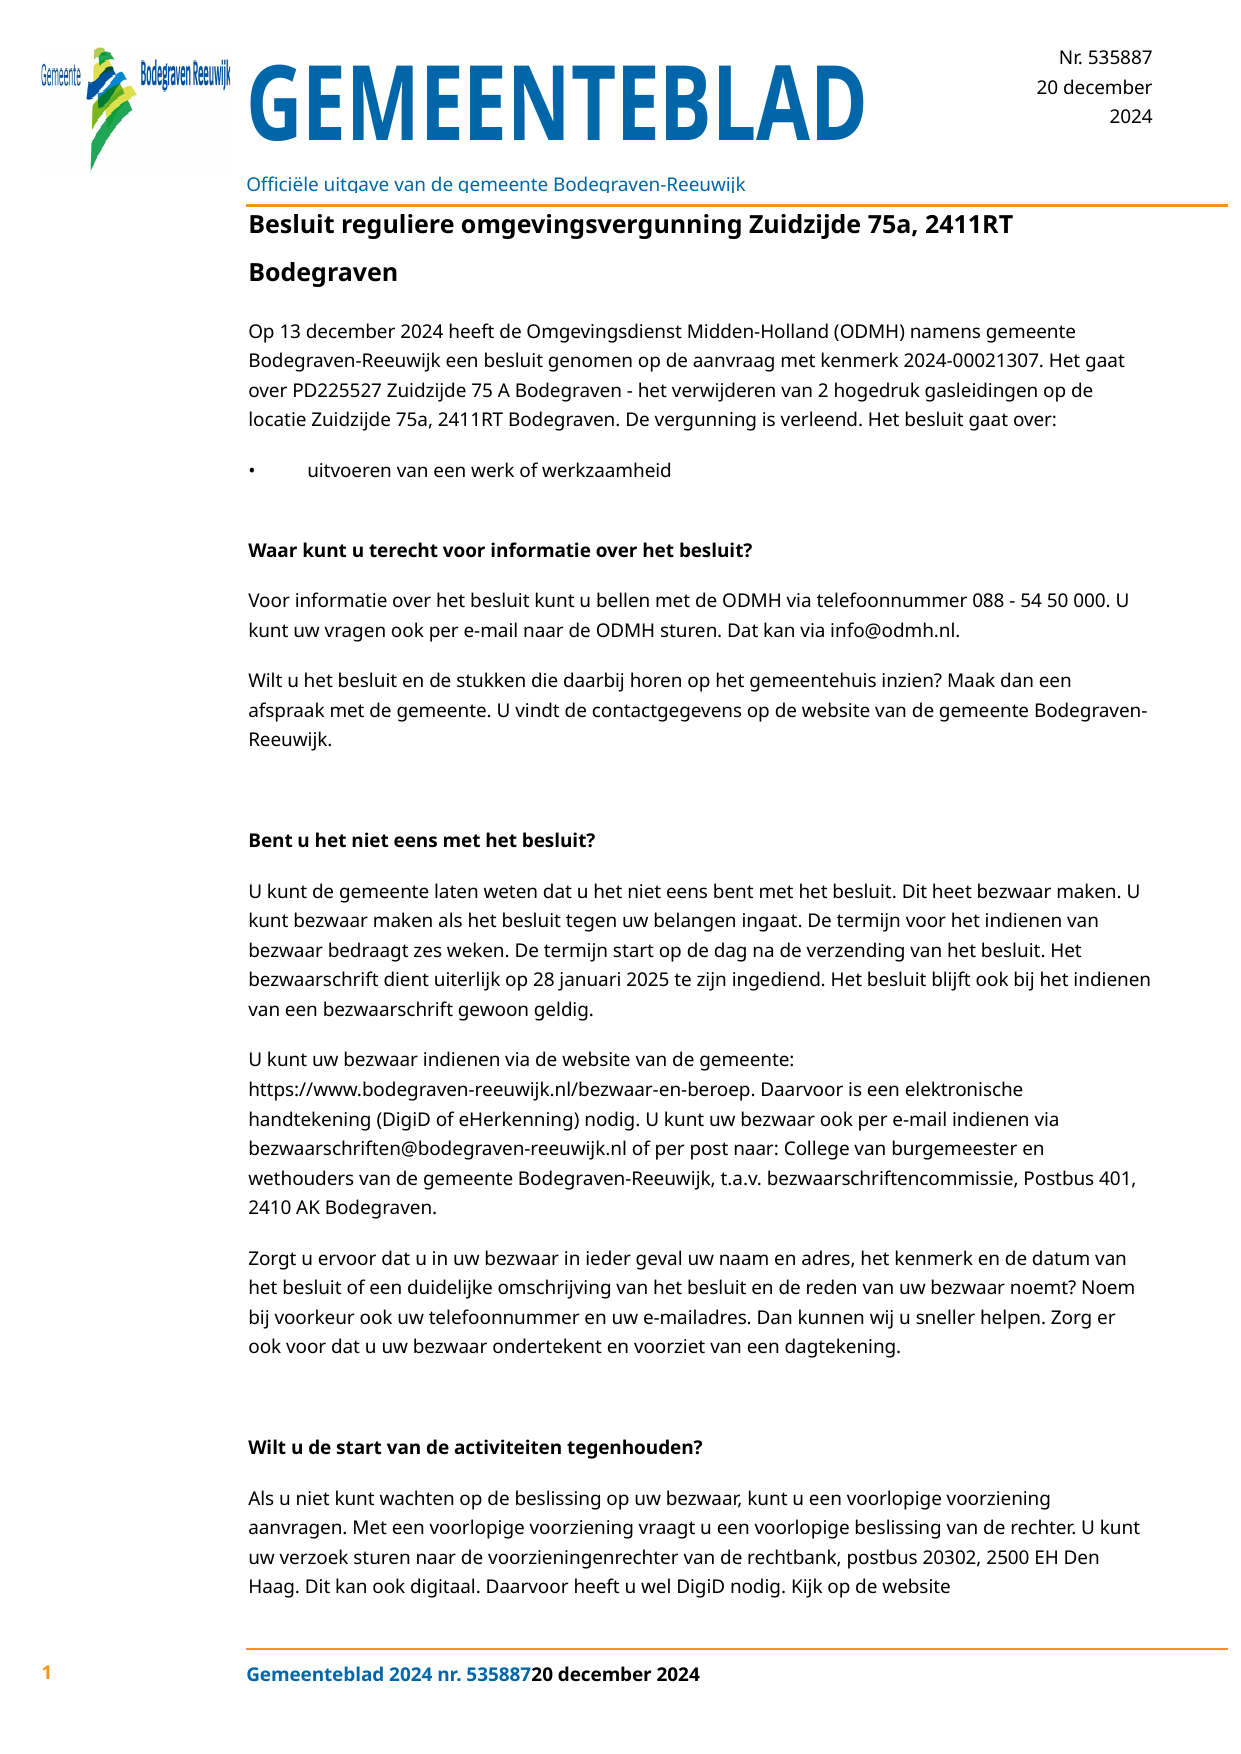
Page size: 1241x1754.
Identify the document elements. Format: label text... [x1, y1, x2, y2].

text Als u niet kunt wachten op de beslissing op uw bezwaar, kunt u een voorlopige voorziening aanvragen. Met een voorlopige voorziening vraagt u een voorlopige beslissing van de rechter. U kunt uw verzoek sturen naar de voorzieningenrechter van de rechtbank, postbus 20302, 2500 EH Den Haag. Dit kan ook digitaal. Daarvoor heeft u wel DigiD nodig. Kijk op de website [248, 1485, 1152, 1599]
text Besluit reguliere omgevingsvergunning Zuidzijde 75a, 2411RT Bodegraven [248, 207, 1152, 288]
text Waar kunt u terecht voor informatie over het besluit? [248, 537, 1152, 563]
picture [41, 47, 231, 172]
text U kunt de gemeente laten weten dat u het niet eens bent met het besluit. Dit heet bezwaar maken. U kunt bezwaar maken als het besluit tegen uw belangen ingaat. De termijn voor het indienen van bezwaar bedraagt zes weken. De termijn start op de dag na de verzending van het besluit. Het bezwaarschrift dient uiterlijk op 28 januari 2025 te zijn ingediend. Het besluit blijft ook bij het indienen van een bezwaarschrift gewoon geldig. [248, 878, 1152, 1022]
list uitvoeren van een werk of werkzaamheid [248, 457, 1152, 483]
text Wilt u het besluit en de stukken die daarbij horen op het gemeentehuis inzien? Maak dan een afspraak met de gemeente. U vindt de contactgegevens op de website van de gemeente Bodegraven-Reeuwijk. [248, 667, 1152, 752]
text Op 13 december 2024 heeft de Omgevingsdienst Midden-Holland (ODMH) namens gemeente Bodegraven-Reeuwijk een besluit genomen op de aanvraag met kenmerk 2024-00021307. Het gaat over PD225527 Zuidzijde 75 A Bodegraven - het verwijderen van 2 hogedruk gasleidingen op de locatie Zuidzijde 75a, 2411RT Bodegraven. De vergunning is verleend. Het besluit gaat over: [248, 318, 1152, 432]
text U kunt uw bezwaar indienen via de website van de gemeente: https://www.bodegraven-reeuwijk.nl/bezwaar-en-beroep. Daarvoor is een elektronische handtekening (DigiD of eHerkenning) nodig. U kunt uw bezwaar ook per e-mail indienen via bezwaarschriften@bodegraven-reeuwijk.nl of per post naar: College van burgemeester en wethouders van de gemeente Bodegraven-Reeuwijk, t.a.v. bezwaarschriftencommissie, Postbus 401, 2410 AK Bodegraven. [248, 1047, 1152, 1220]
text Wilt u de start van de activiteiten tegenhouden? [248, 1434, 1152, 1460]
text Voor informatie over het besluit kunt u bellen met de ODMH via telefoonnummer 088 - 54 50 000. U kunt uw vragen ook per e-mail naar de ODMH sturen. Dat kan via info@odmh.nl. [248, 587, 1152, 643]
text Zorgt u ervoor dat u in uw bezwaar in ieder geval uw naam en adres, het kenmerk en de datum van het besluit of een duidelijke omschrijving van het besluit en de reden van uw bezwaar noemt? Noem bij voorkeur ook uw telefoonnummer en uw e-mailadres. Dan kunnen wij u sneller helpen. Zorg er ook voor dat u uw bezwaar ondertekent en voorziet van een dagtekening. [248, 1245, 1152, 1359]
text Bent u het niet eens met het besluit? [248, 827, 1152, 853]
